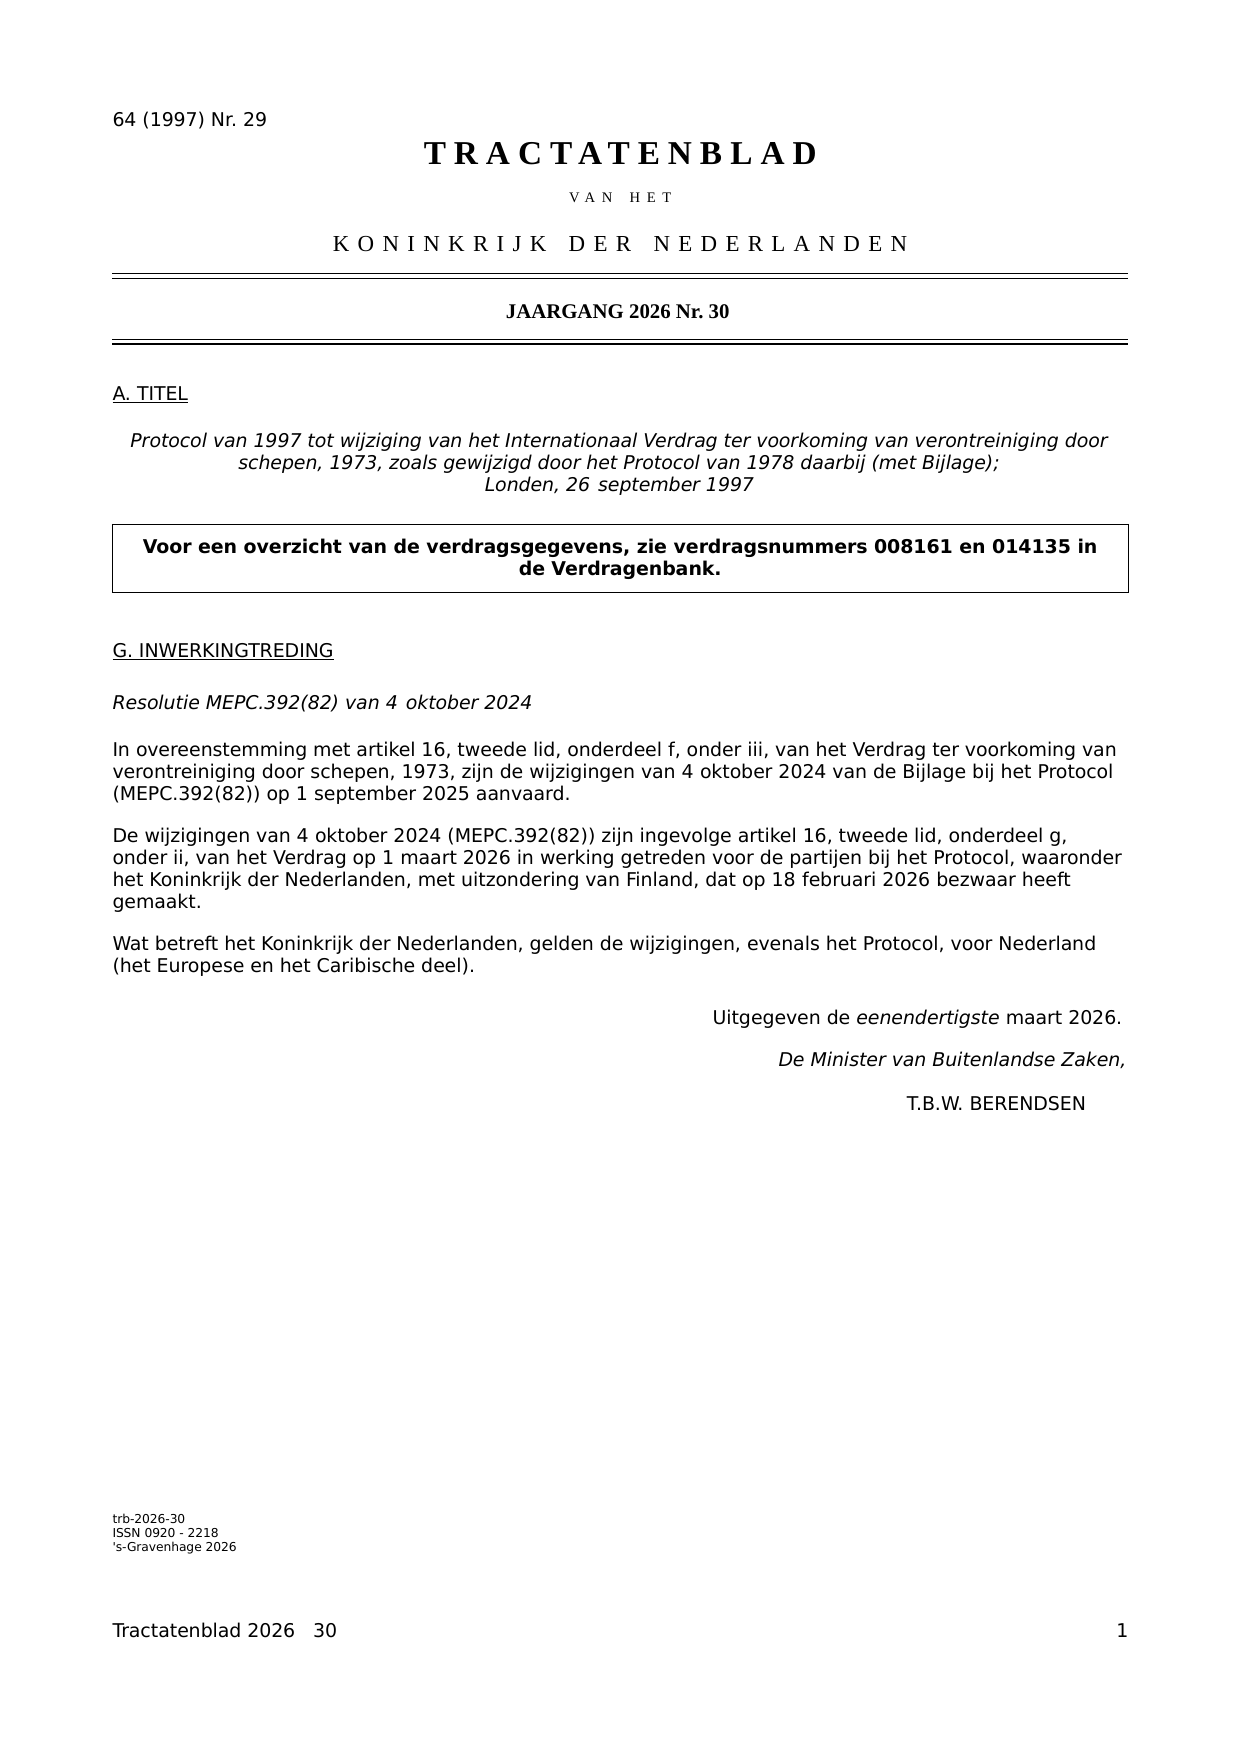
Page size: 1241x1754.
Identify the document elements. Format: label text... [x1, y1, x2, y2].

subtitle A. TITEL [112, 383, 1128, 405]
text Londen, 26 september 1997 [112, 474, 1128, 496]
text TRACTATENBLAD [112, 133, 1128, 172]
text In overeenstemming met artikel 16, tweede lid, onderdeel f, onder iii, van het Verdrag ter voorkoming van verontreiniging door schepen, 1973, zijn de wijzigingen van 4 oktober 2024 van de Bijlage bij het Protocol (MEPC.392(82)) op 1 september 2025 aanvaard. [112, 739, 1128, 805]
text 64 (1997) Nr. 29 [112, 109, 1128, 131]
text 's-Gravenhage 2026 [112, 1540, 346, 1554]
text KONINKRIJK DER NEDERLANDEN [112, 229, 1128, 256]
text trb-2026-30 [112, 1512, 346, 1526]
text Wat betreft het Koninkrijk der Nederlanden, gelden de wijzigingen, evenals het Protocol, voor Nederland (het Europese en het Caribische deel). [112, 933, 1128, 977]
text JAARGANG 2026 Nr. 30 [112, 299, 1128, 323]
subtitle Resolutie MEPC.392(82) van 4 oktober 2024 [112, 692, 1128, 714]
text De wijzigingen van 4 oktober 2024 (MEPC.392(82)) zijn ingevolge artikel 16, tweede lid, onderdeel g, onder ii, van het Verdrag op 1 maart 2026 in werking getreden voor de partijen bij het Protocol, waaronder het Koninkrijk der Nederlanden, met uitzondering van Finland, dat op 18 februari 2026 bezwaar heeft gemaakt. [112, 825, 1128, 913]
subtitle G. INWERKINGTREDING [112, 640, 1128, 662]
text VAN HET [112, 189, 1128, 206]
text Protocol van 1997 tot wijziging van het Internationaal Verdrag ter voorkoming van verontreiniging door schepen, 1973, zoals gewijzigd door het Protocol van 1978 daarbij (met Bijlage); [112, 430, 1128, 474]
text Uitgegeven de eenendertigste maart 2026. [112, 1007, 1128, 1029]
text De Minister van Buitenlandse Zaken, T.B.W. BERENDSEN [112, 1049, 1128, 1115]
text ISSN 0920 - 2218 [112, 1526, 346, 1540]
